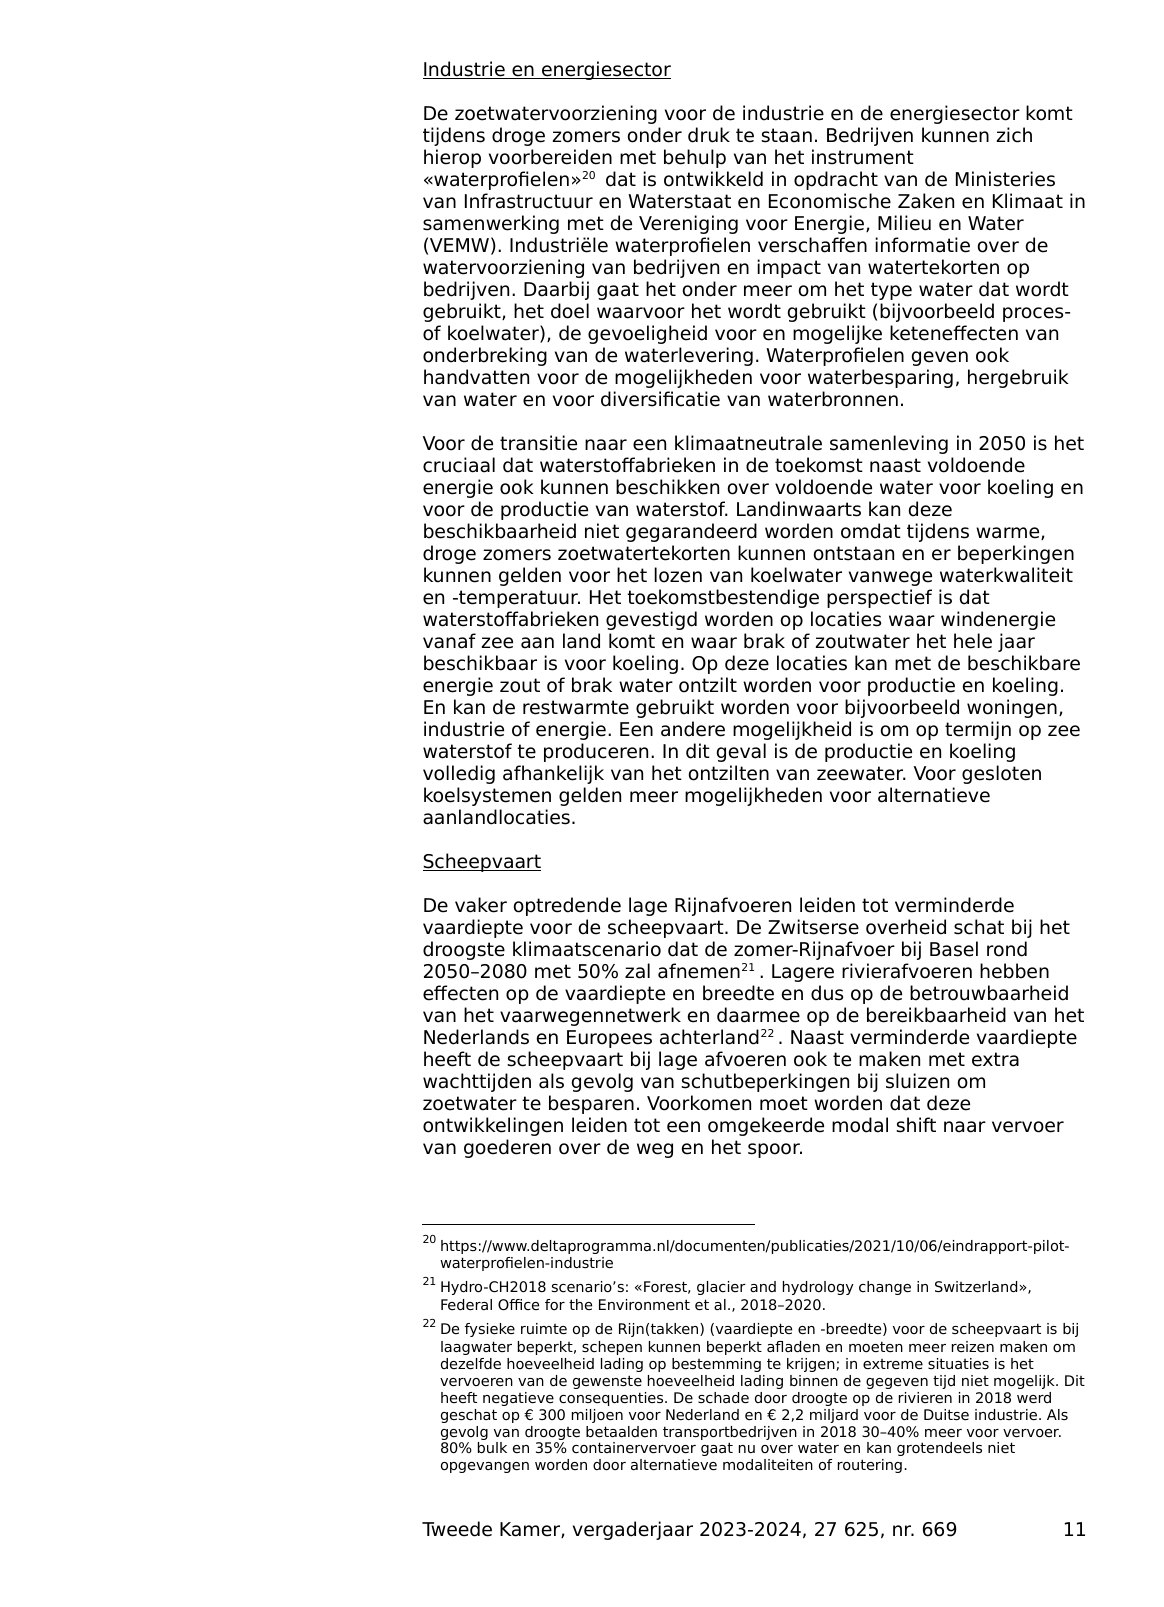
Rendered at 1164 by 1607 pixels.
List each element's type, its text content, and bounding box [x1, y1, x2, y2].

text De zoetwatervoorziening voor de industrie en de energiesector komt tijdens droge zomers onder druk te staan. Bedrijven kunnen zich hierop voorbereiden met behulp van het instrument «waterprofielen» dat is ontwikkeld in opdracht van de Ministeries van Infrastructuur en Waterstaat en Economische Zaken en Klimaat in samenwerking met de Vereniging voor Energie, Milieu en Water (VEMW). Industriële waterprofielen verschaffen informatie over de watervoorziening van bedrijven en impact van watertekorten op bedrijven. Daarbij gaat het onder meer om het type water dat wordt gebruikt, het doel waarvoor het wordt gebruikt (bijvoorbeeld proces- of koelwater), de gevoeligheid voor en mogelijke keteneffecten van onderbreking van de waterlevering. Waterprofielen geven ook handvatten voor de mogelijkheden voor waterbesparing, hergebruik van water en voor diversificatie van waterbronnen. [422, 103, 1087, 411]
text De fysieke ruimte op de Rijn(takken) (vaardiepte en -breedte) voor de scheepvaart is bij laagwater beperkt, schepen kunnen beperkt afladen en moeten meer reizen maken om dezelfde hoeveelheid lading op bestemming te krijgen; in extreme situaties is het vervoeren van de gewenste hoeveelheid lading binnen de gegeven tijd niet mogelijk. Dit heeft negatieve consequenties. De schade door droogte op de rivieren in 2018 werd geschat op € 300 miljoen voor Nederland en € 2,2 miljard voor de Duitse industrie. Als gevolg van droogte betaalden transportbedrijven in 2018 30–40% meer voor vervoer. 80% bulk en 35% containervervoer gaat nu over water en kan grotendeels niet opgevangen worden door alternatieve modaliteiten of routering. [422, 1317, 1087, 1474]
subtitle Scheepvaart [422, 851, 1087, 873]
text Voor de transitie naar een klimaatneutrale samenleving in 2050 is het cruciaal dat waterstoffabrieken in de toekomst naast voldoende energie ook kunnen beschikken over voldoende water voor koeling en voor de productie van waterstof. Landinwaarts kan deze beschikbaarheid niet gegarandeerd worden omdat tijdens warme, droge zomers zoetwatertekorten kunnen ontstaan en er beperkingen kunnen gelden voor het lozen van koelwater vanwege waterkwaliteit en -temperatuur. Het toekomstbestendige perspectief is dat waterstoffabrieken gevestigd worden op locaties waar windenergie vanaf zee aan land komt en waar brak of zoutwater het hele jaar beschikbaar is voor koeling. Op deze locaties kan met de beschikbare energie zout of brak water ontzilt worden voor productie en koeling. En kan de restwarmte gebruikt worden voor bijvoorbeeld woningen, industrie of energie. Een andere mogelijkheid is om op termijn op zee waterstof te produceren. In dit geval is de productie en koeling volledig afhankelijk van het ontzilten van zeewater. Voor gesloten koelsystemen gelden meer mogelijkheden voor alternatieve aanlandlocaties. [422, 433, 1087, 829]
text Hydro-CH2018 scenario’s: «Forest, glacier and hydrology change in Switzerland», Federal Office for the Environment et al., 2018–2020. [422, 1275, 1087, 1314]
text https://www.deltaprogramma.nl/documenten/publicaties/2021/10/06/eindrapport-pilot-waterprofielen-industrie [422, 1233, 1087, 1272]
subtitle Industrie en energiesector [422, 59, 1087, 81]
text De vaker optredende lage Rijnafvoeren leiden tot verminderde vaardiepte voor de scheepvaart. De Zwitserse overheid schat bij het droogste klimaatscenario dat de zomer-Rijnafvoer bij Basel rond 2050–2080 met 50% zal afnemen. Lagere rivierafvoeren hebben effecten op de vaardiepte en breedte en dus op de betrouwbaarheid van het vaarwegennetwerk en daarmee op de bereikbaarheid van het Nederlands en Europees achterland. Naast verminderde vaardiepte heeft de scheepvaart bij lage afvoeren ook te maken met extra wachttijden als gevolg van schutbeperkingen bij sluizen om zoetwater te besparen. Voorkomen moet worden dat deze ontwikkelingen leiden tot een omgekeerde modal shift naar vervoer van goederen over de weg en het spoor. [422, 895, 1087, 1159]
